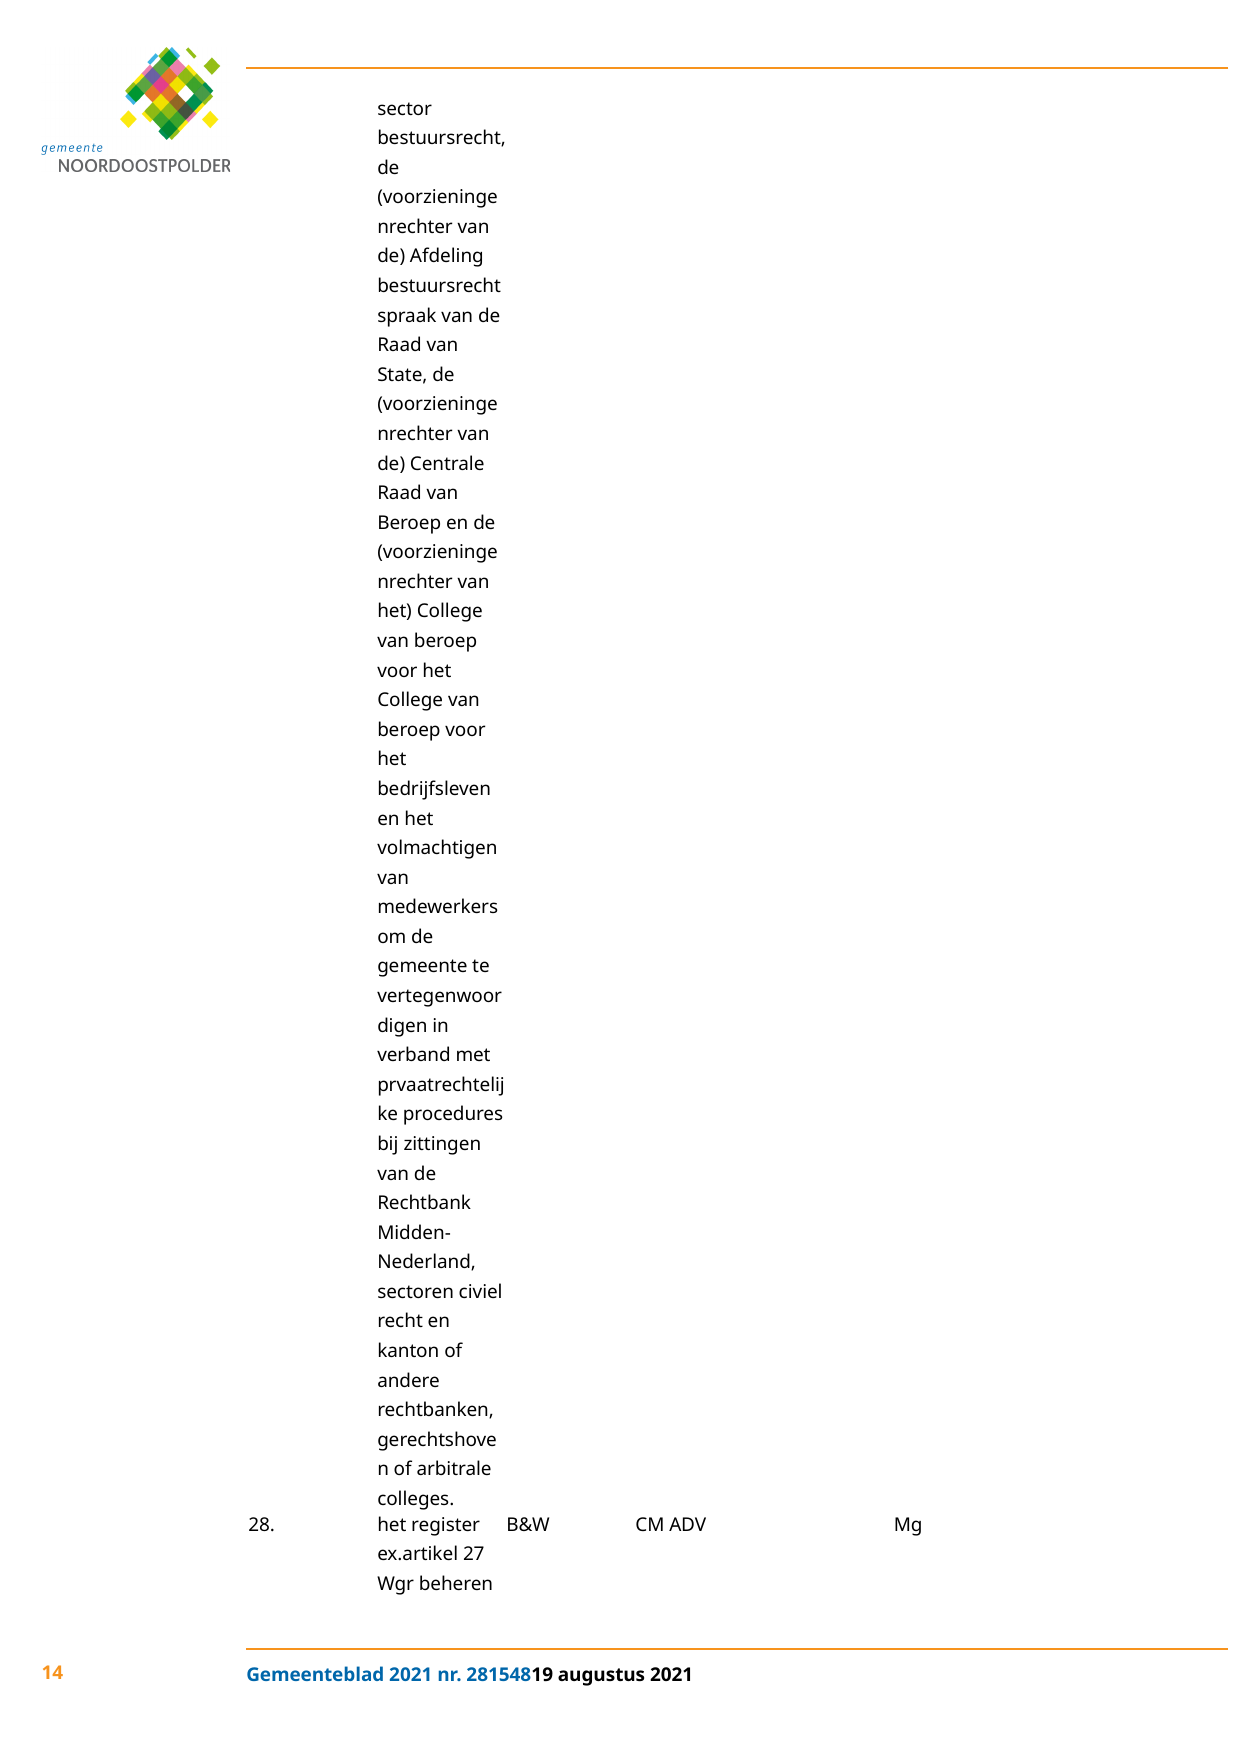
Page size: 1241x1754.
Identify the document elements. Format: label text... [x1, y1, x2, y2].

table_cell [635, 95, 764, 1511]
table_cell [1023, 1511, 1152, 1596]
table_cell [506, 95, 635, 1511]
table_cell [764, 95, 893, 1511]
table_cell CM ADV [635, 1511, 764, 1596]
table_cell B&W [506, 1511, 635, 1596]
table_cell [248, 95, 377, 1511]
table_cell [1023, 95, 1152, 1511]
table_cell 28. [248, 1511, 377, 1596]
table_cell het register ex.artikel 27 Wgr beheren [377, 1511, 506, 1596]
table_cell Mg [894, 1511, 1022, 1596]
table_cell sector bestuursrecht, de (voorzieningenrechter van de) Afdeling bestuursrechtspraak van de Raad van State, de (voorzieningenrechter van de) Centrale Raad van Beroep en de (voorzieningenrechter van het) College van beroep voor het College van beroep voor het bedrijfsleven en het volmachtigen van medewerkers om de gemeente te vertegenwoordigen in verband met prvaatrechtelijke procedures bij zittingen van de Rechtbank Midden-Nederland, sectoren civiel recht en kanton of andere rechtbanken, gerechtshoven of arbitrale colleges. [377, 95, 506, 1511]
picture [41, 47, 231, 172]
table_cell [894, 95, 1022, 1511]
table_cell [764, 1511, 893, 1596]
